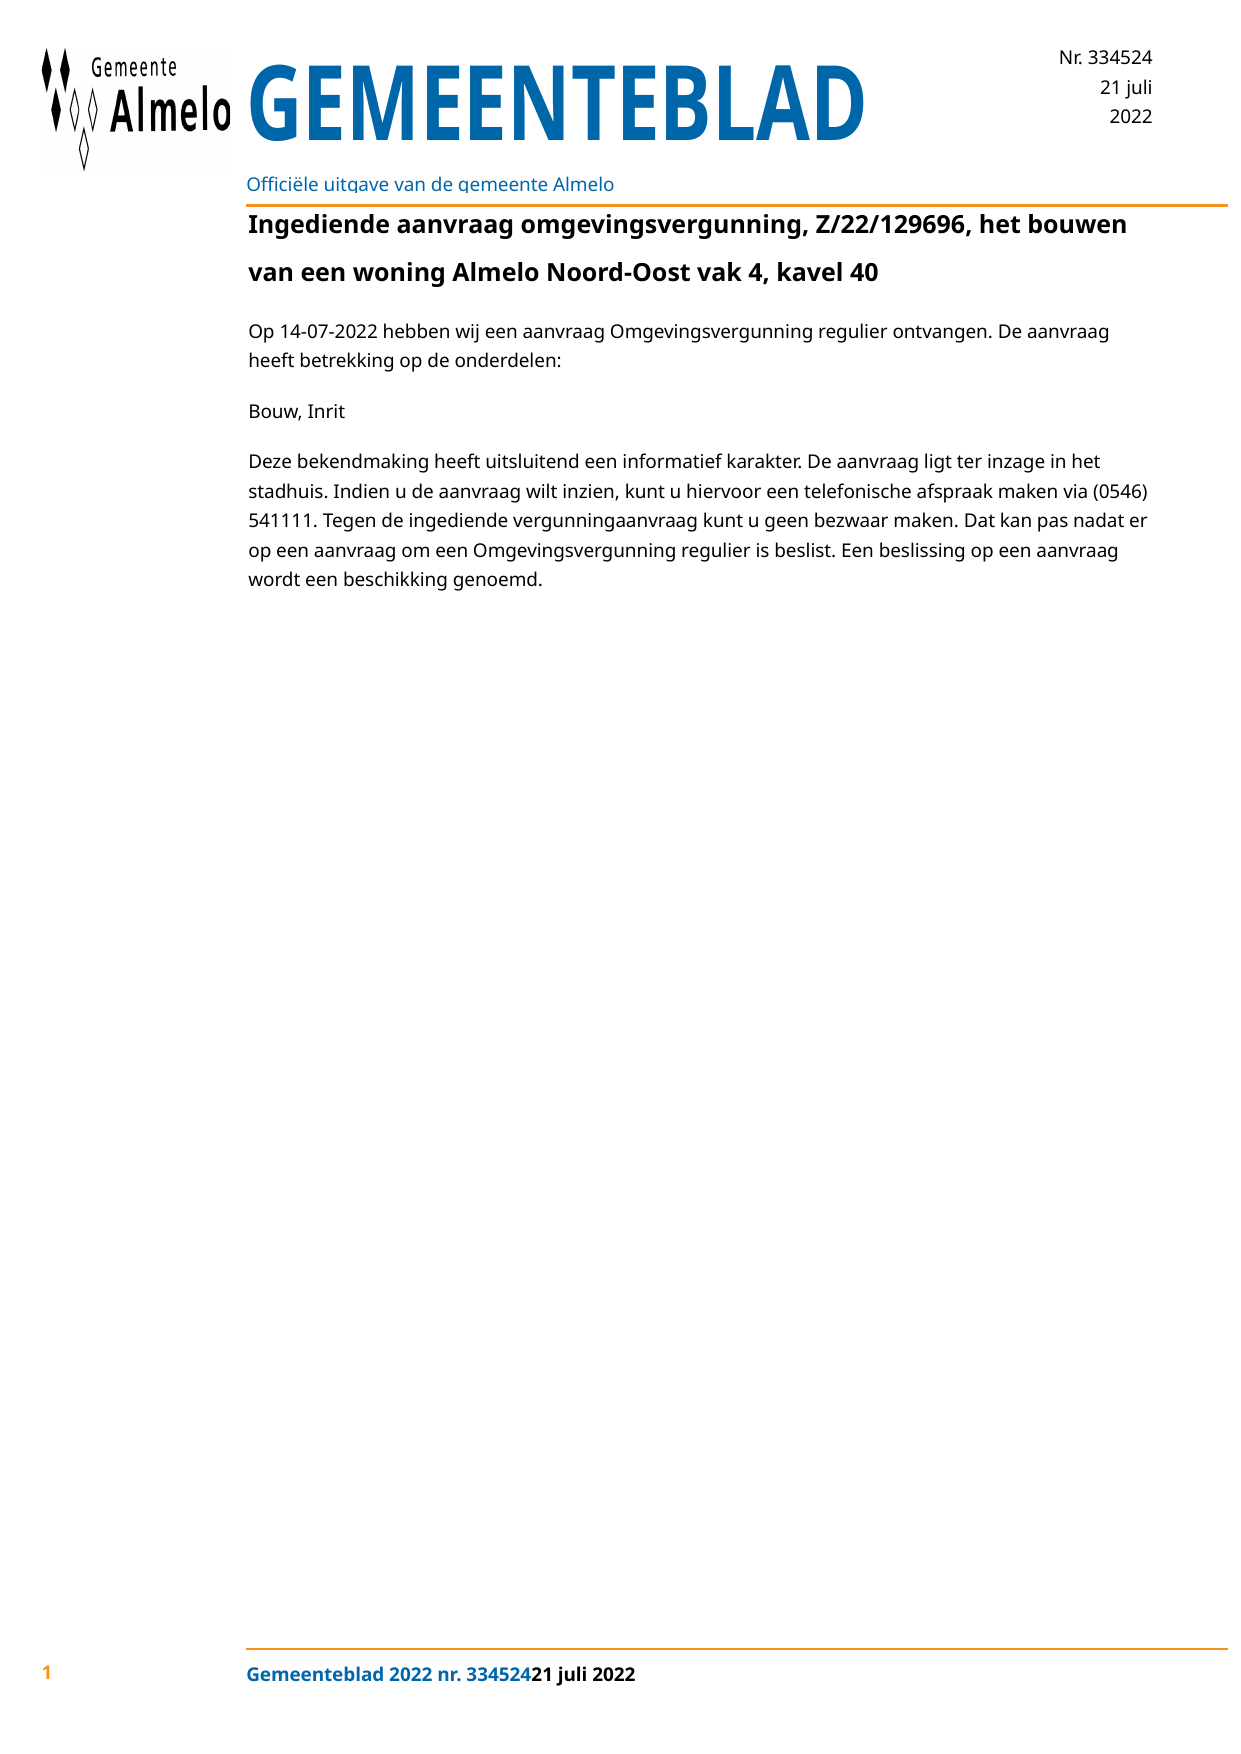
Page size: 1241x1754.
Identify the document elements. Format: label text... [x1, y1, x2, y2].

text Op 14-07-2022 hebben wij een aanvraag Omgevingsvergunning regulier ontvangen. De aanvraag heeft betrekking op de onderdelen: [248, 318, 1152, 373]
picture [41, 47, 231, 172]
text Bouw, Inrit [248, 398, 1152, 424]
text Ingediende aanvraag omgevingsvergunning, Z/22/129696, het bouwen van een woning Almelo Noord-Oost vak 4, kavel 40 [248, 207, 1152, 288]
text Deze bekendmaking heeft uitsluitend een informatief karakter. De aanvraag ligt ter inzage in het stadhuis. Indien u de aanvraag wilt inzien, kunt u hiervoor een telefonische afspraak maken via (0546) 541111. Tegen de ingediende vergunningaanvraag kunt u geen bezwaar maken. Dat kan pas nadat er op een aanvraag om een Omgevingsvergunning regulier is beslist. Een beslissing op een aanvraag wordt een beschikking genoemd. [248, 448, 1152, 592]
